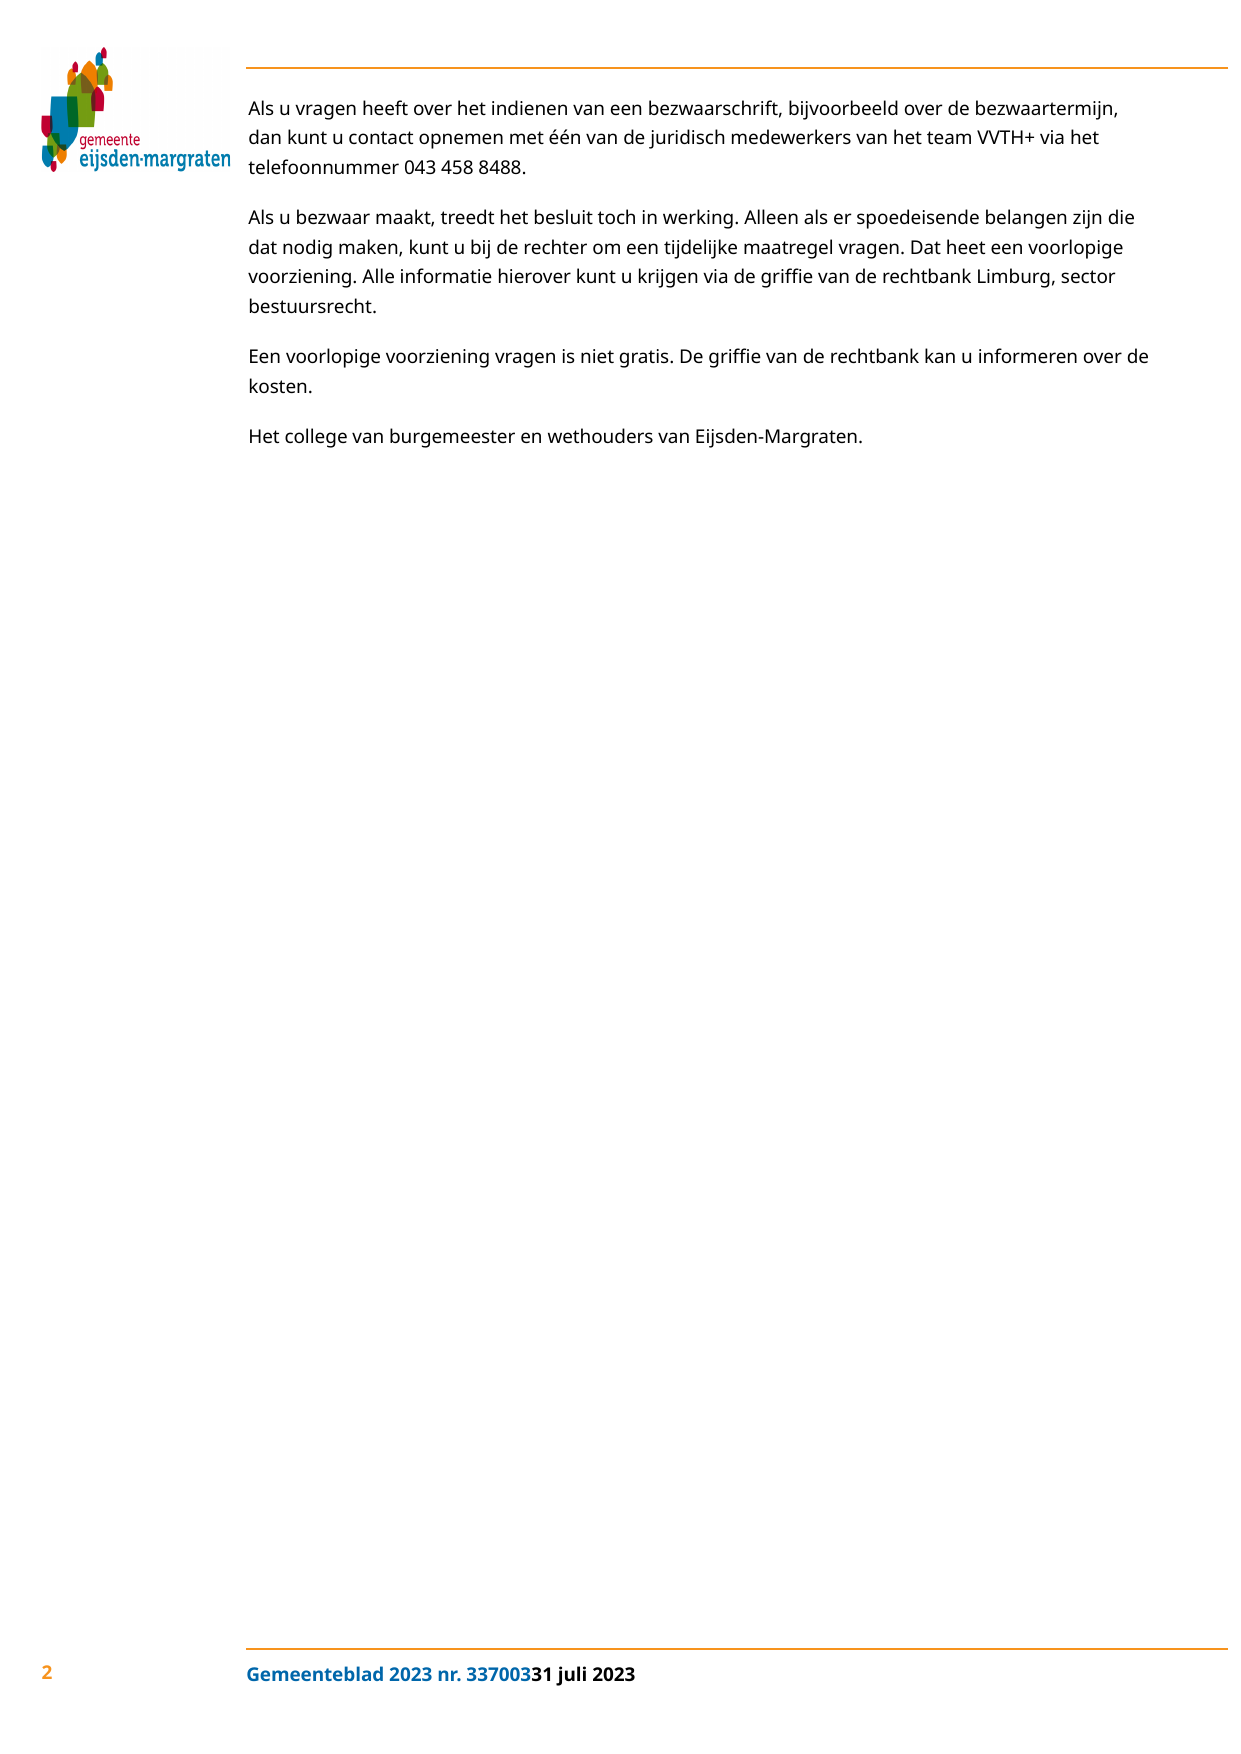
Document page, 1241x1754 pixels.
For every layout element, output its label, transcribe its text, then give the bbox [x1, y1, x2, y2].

text Een voorlopige voorziening vragen is niet gratis. De griffie van de rechtbank kan u informeren over de kosten. [248, 343, 1152, 399]
text Het college van burgemeester en wethouders van Eijsden-Margraten. [248, 423, 1152, 449]
text Als u vragen heeft over het indienen van een bezwaarschrift, bijvoorbeeld over de bezwaartermijn, dan kunt u contact opnemen met één van de juridisch medewerkers van het team VVTH+ via het telefoonnummer 043 458 8488. [248, 95, 1152, 180]
text Als u bezwaar maakt, treedt het besluit toch in werking. Alleen als er spoedeisende belangen zijn die dat nodig maken, kunt u bij de rechter om een tijdelijke maatregel vragen. Dat heet een voorlopige voorziening. Alle informatie hierover kunt u krijgen via de griffie van de rechtbank Limburg, sector bestuursrecht. [248, 204, 1152, 319]
picture [41, 47, 231, 172]
